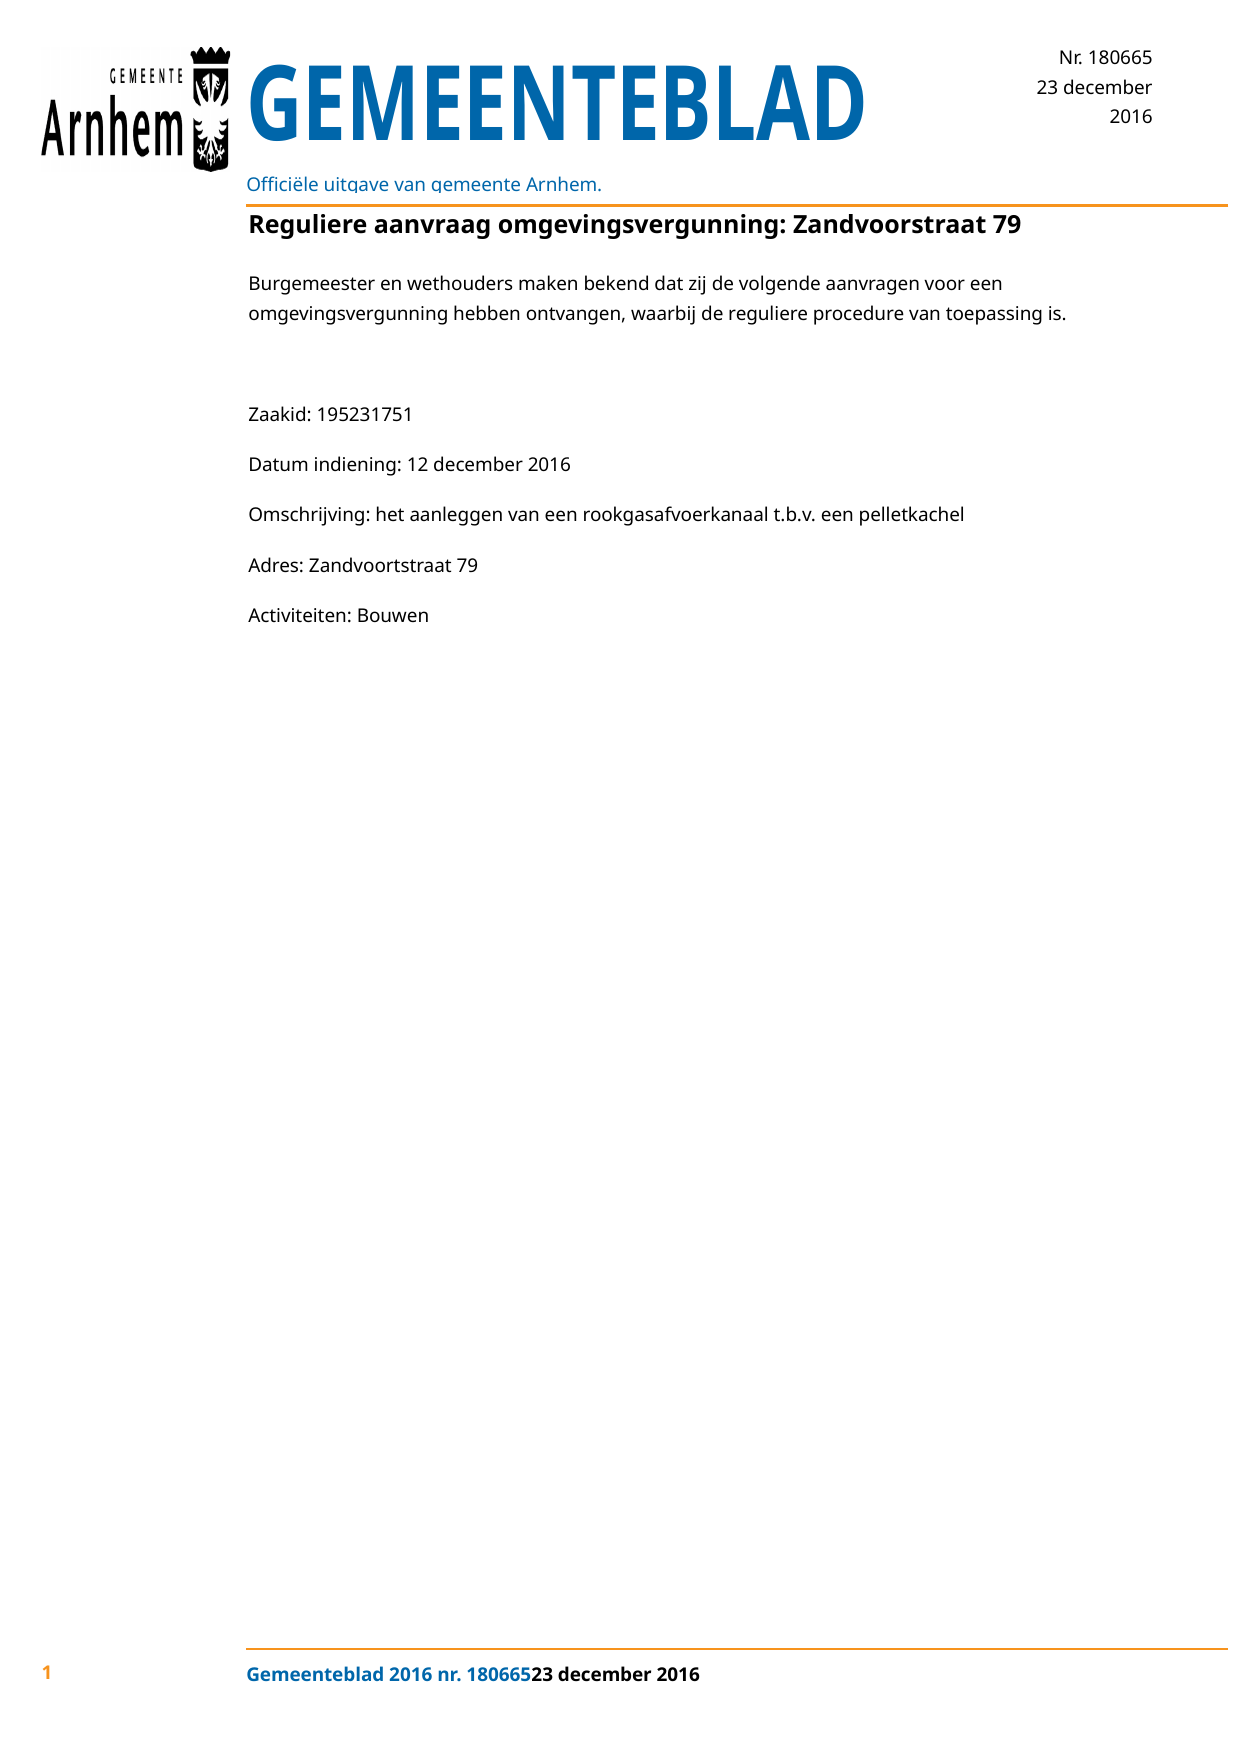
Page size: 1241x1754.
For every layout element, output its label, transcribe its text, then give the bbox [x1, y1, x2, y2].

text Omschrijving: het aanleggen van een rookgasafvoerkanaal t.b.v. een pelletkachel [248, 502, 1152, 527]
text Adres: Zandvoortstraat 79 [248, 552, 1152, 578]
text Reguliere aanvraag omgevingsvergunning: Zandvoorstraat 79 [248, 207, 1152, 241]
text Datum indiening: 12 december 2016 [248, 451, 1152, 477]
text Zaakid: 195231751 [248, 401, 1152, 426]
text Activiteiten: Bouwen [248, 602, 1152, 628]
picture [41, 47, 231, 172]
text Burgemeester en wethouders maken bekend dat zij de volgende aanvragen voor een omgevingsvergunning hebben ontvangen, waarbij de reguliere procedure van toepassing is. [248, 270, 1152, 326]
